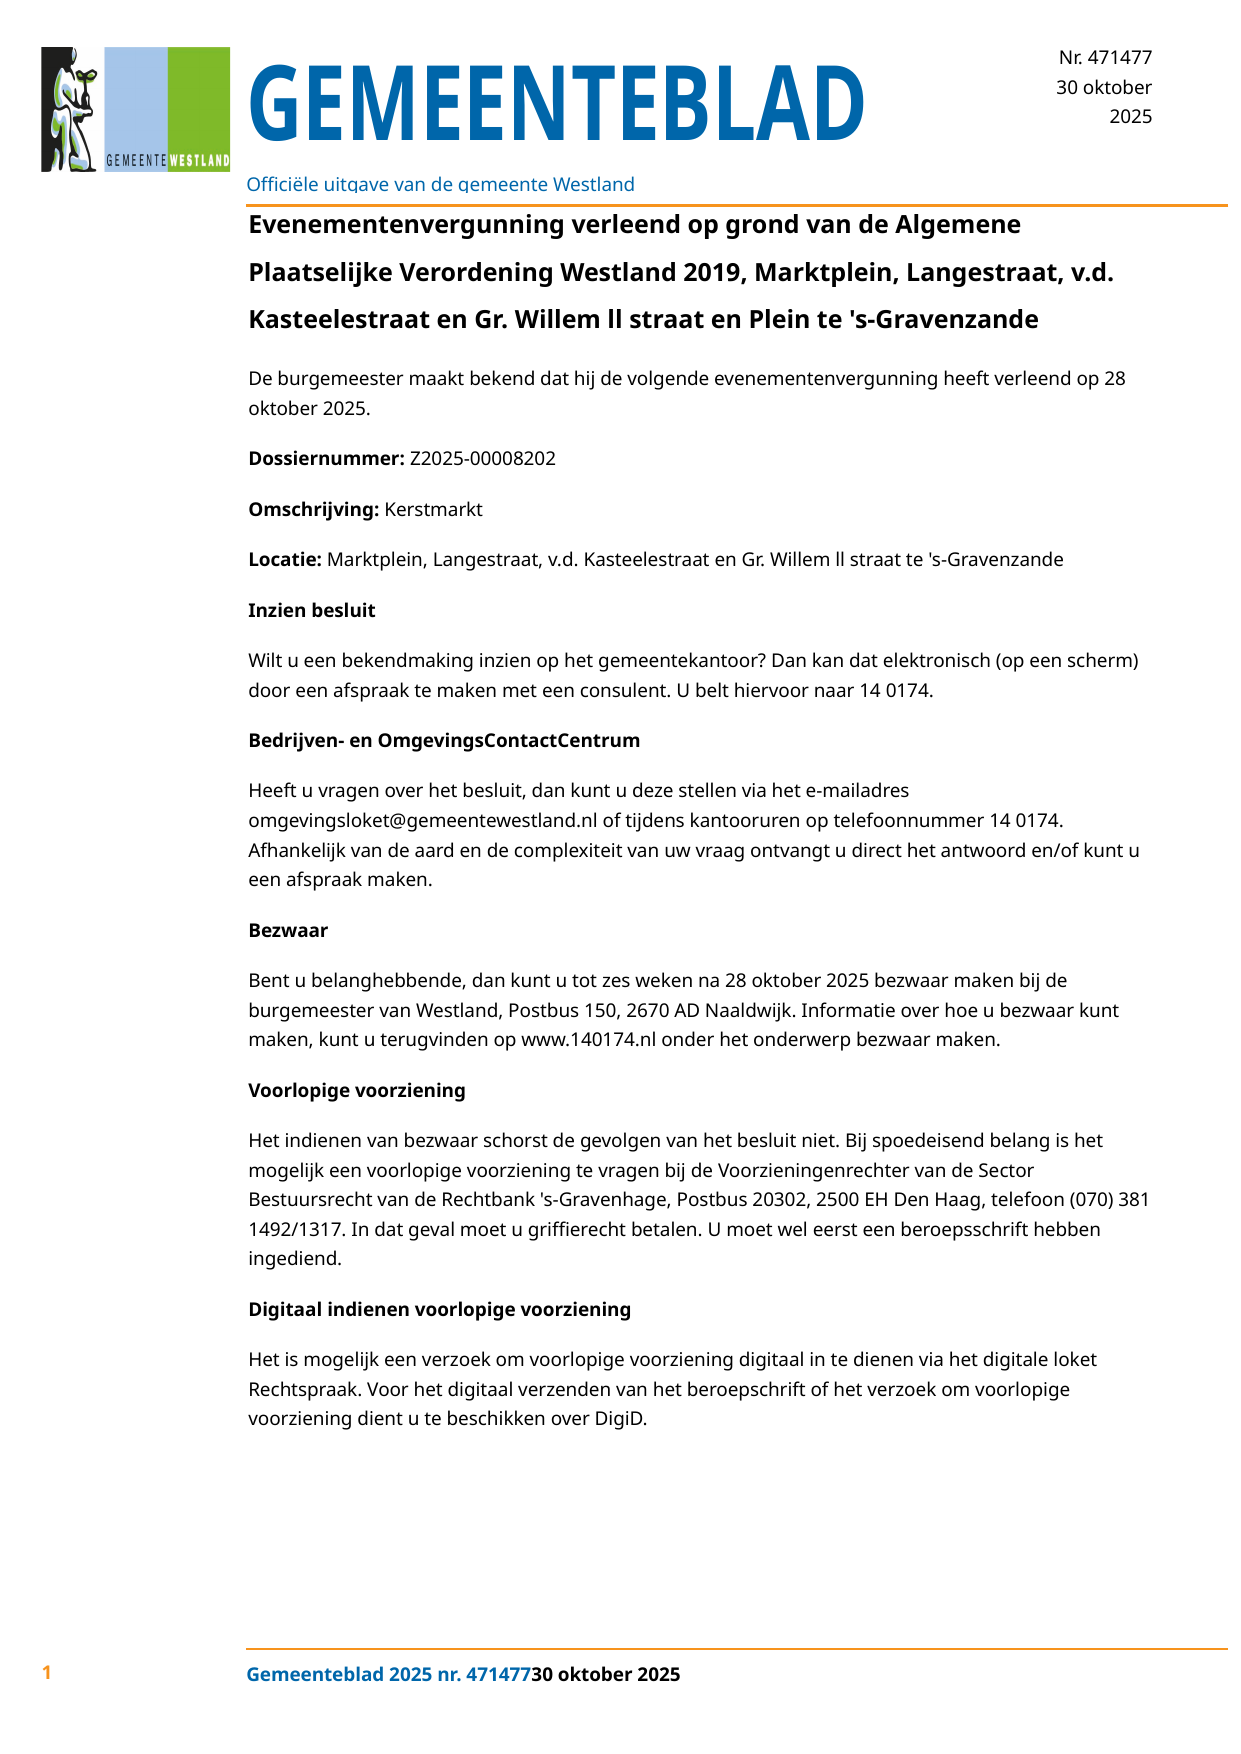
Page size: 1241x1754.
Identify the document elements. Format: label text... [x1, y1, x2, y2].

text Wilt u een bekendmaking inzien op het gemeentekantoor? Dan kan dat elektronisch (op een scherm) door een afspraak te maken met een consulent. U belt hiervoor naar 14 0174. [248, 647, 1152, 702]
text Het indienen van bezwaar schorst de gevolgen van het besluit niet. Bij spoedeisend belang is het mogelijk een voorlopige voorziening te vragen bij de Voorzieningenrechter van de Sector Bestuursrecht van de Rechtbank 's-Gravenhage, Postbus 20302, 2500 EH Den Haag, telefoon (070) 381 1492/1317. In dat geval moet u griffierecht betalen. U moet wel eerst een beroepsschrift hebben ingediend. [248, 1127, 1152, 1271]
text Het is mogelijk een verzoek om voorlopige voorziening digitaal in te dienen via het digitale loket Rechtspraak. Voor het digitaal verzenden van het beroepschrift of het verzoek om voorlopige voorziening dient u te beschikken over DigiD. [248, 1346, 1152, 1431]
text Dossiernummer: Z2025-00008202 [248, 446, 1152, 471]
text De burgemeester maakt bekend dat hij de volgende evenementenvergunning heeft verleend op 28 oktober 2025. [248, 366, 1152, 421]
text Voorlopige voorziening [248, 1077, 1152, 1102]
text Bedrijven- en OmgevingsContactCentrum [248, 727, 1152, 753]
text Digitaal indienen voorlopige voorziening [248, 1296, 1152, 1322]
text Evenementenvergunning verleend op grond van de Algemene Plaatselijke Verordening Westland 2019, Marktplein, Langestraat, v.d. Kasteelestraat en Gr. Willem ll straat en Plein te 's-Gravenzande [248, 207, 1152, 336]
text Inzien besluit [248, 597, 1152, 622]
text Omschrijving: Kerstmarkt [248, 496, 1152, 522]
text Heeft u vragen over het besluit, dan kunt u deze stellen via het e-mailadres omgevingsloket@gemeentewestland.nl of tijdens kantooruren op telefoonnummer 14 0174. Afhankelijk van de aard en de complexiteit van uw vraag ontvangt u direct het antwoord en/of kunt u een afspraak maken. [248, 778, 1152, 892]
picture [41, 47, 231, 172]
text Bent u belanghebbende, dan kunt u tot zes weken na 28 oktober 2025 bezwaar maken bij de burgemeester van Westland, Postbus 150, 2670 AD Naaldwijk. Informatie over hoe u bezwaar kunt maken, kunt u terugvinden op www.140174.nl onder het onderwerp bezwaar maken. [248, 967, 1152, 1052]
text Bezwaar [248, 917, 1152, 942]
text Locatie: Marktplein, Langestraat, v.d. Kasteelestraat en Gr. Willem ll straat te 's-Gravenzande [248, 546, 1152, 572]
